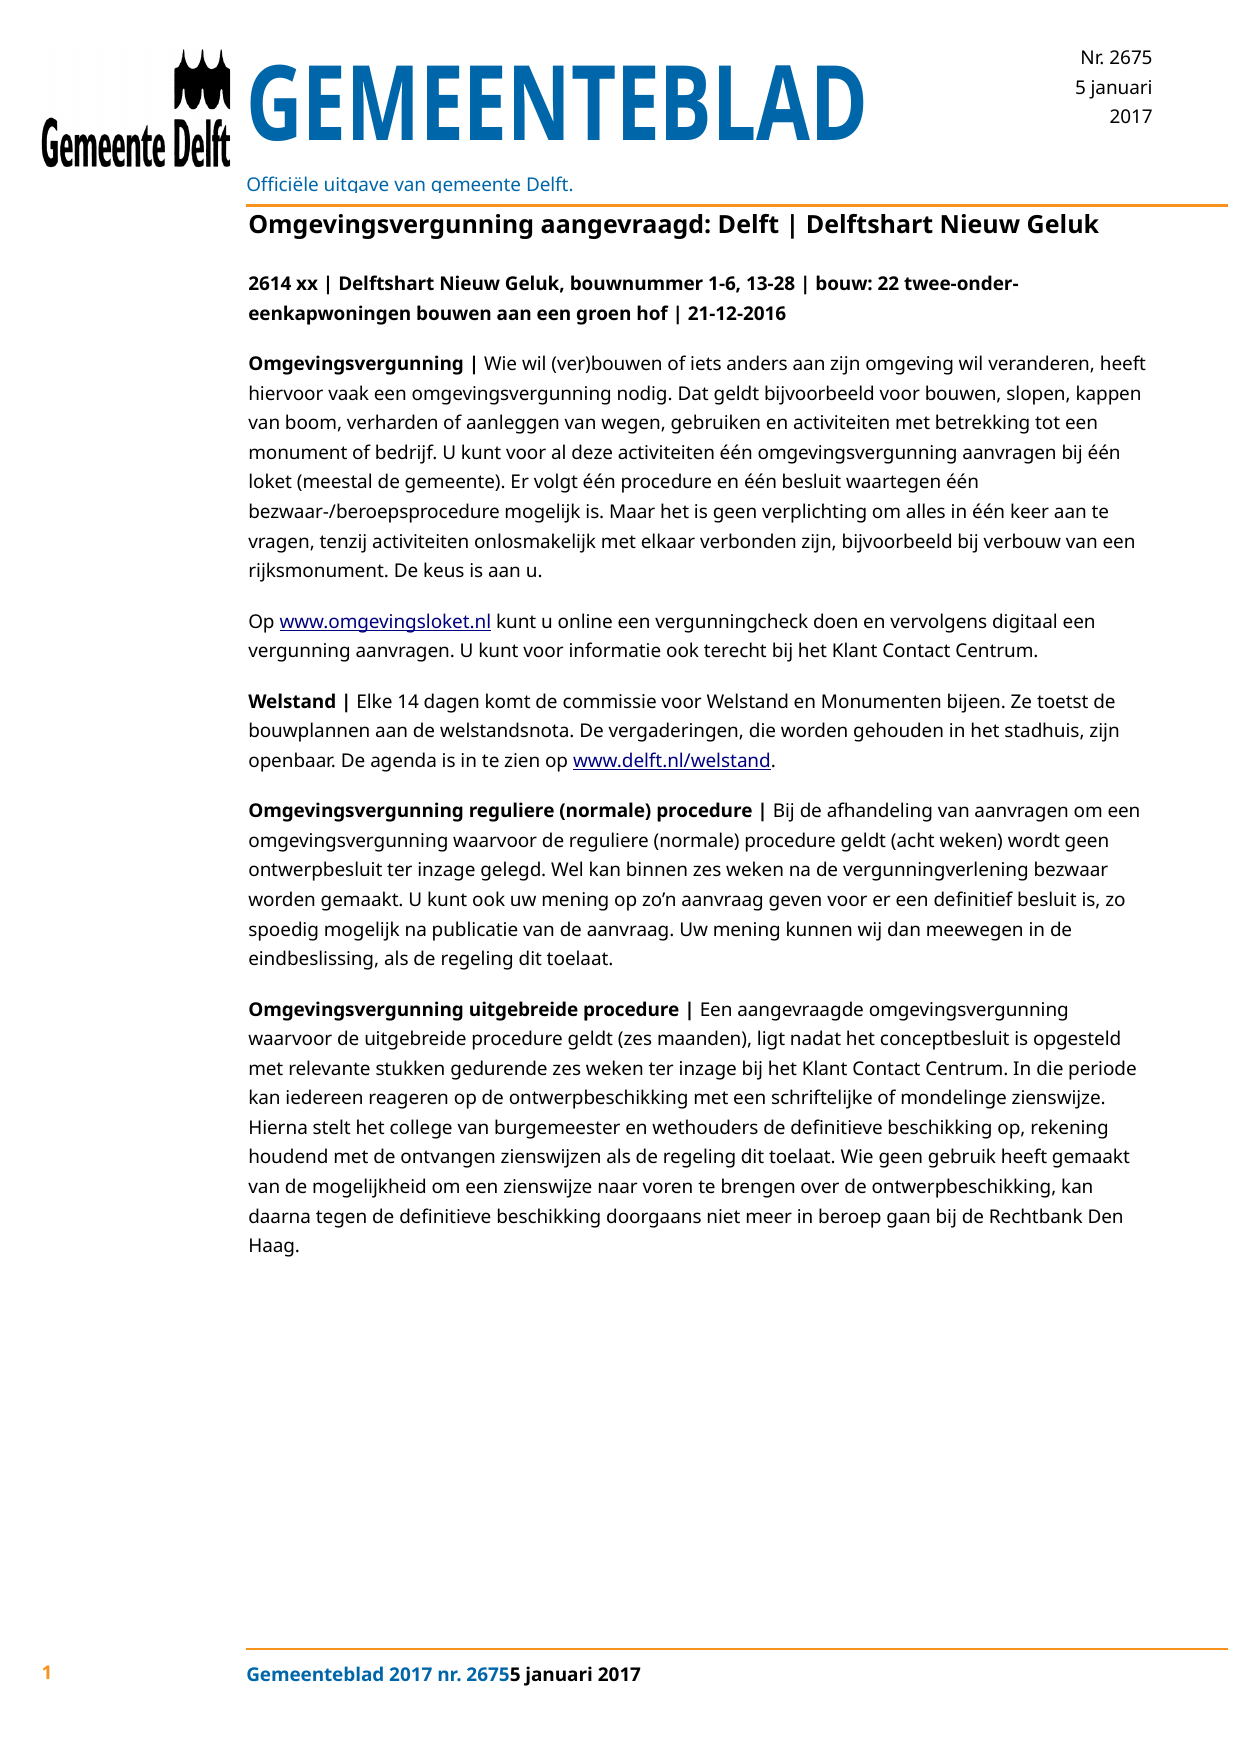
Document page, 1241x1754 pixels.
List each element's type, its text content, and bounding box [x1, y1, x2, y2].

text Omgevingsvergunning | Wie wil (ver)bouwen of iets anders aan zijn omgeving wil veranderen, heeft hiervoor vaak een omgevingsvergunning nodig. Dat geldt bijvoorbeeld voor bouwen, slopen, kappen van boom, verharden of aanleggen van wegen, gebruiken en activiteiten met betrekking tot een monument of bedrijf. U kunt voor al deze activiteiten één omgevingsvergunning aanvragen bij één loket (meestal de gemeente). Er volgt één procedure en één besluit waartegen één bezwaar-/beroepsprocedure mogelijk is. Maar het is geen verplichting om alles in één keer aan te vragen, tenzij activiteiten onlosmakelijk met elkaar verbonden zijn, bijvoorbeeld bij verbouw van een rijksmonument. De keus is aan u. [248, 350, 1152, 583]
text 2614 xx | Delftshart Nieuw Geluk, bouwnummer 1-6, 13-28 | bouw: 22 twee-onder-eenkapwoningen bouwen aan een groen hof | 21-12-2016 [248, 270, 1152, 326]
text Omgevingsvergunning reguliere (normale) procedure | Bij de afhandeling van aanvragen om een omgevingsvergunning waarvoor de reguliere (normale) procedure geldt (acht weken) wordt geen ontwerpbesluit ter inzage gelegd. Wel kan binnen zes weken na de vergunningverlening bezwaar worden gemaakt. U kunt ook uw mening op zo’n aanvraag geven voor er een definitief besluit is, zo spoedig mogelijk na publicatie van de aanvraag. Uw mening kunnen wij dan meewegen in de eindbeslissing, als de regeling dit toelaat. [248, 797, 1152, 971]
text Op www.omgevingsloket.nl kunt u online een vergunningcheck doen en vervolgens digitaal een vergunning aanvragen. U kunt voor informatie ook terecht bij het Klant Contact Centrum. [248, 608, 1152, 663]
picture [41, 47, 231, 172]
text Omgevingsvergunning aangevraagd: Delft | Delftshart Nieuw Geluk [248, 207, 1152, 241]
text Welstand | Elke 14 dagen komt de commissie voor Welstand en Monumenten bijeen. Ze toetst de bouwplannen aan de welstandsnota. De vergaderingen, die worden gehouden in het stadhuis, zijn openbaar. De agenda is in te zien op www.delft.nl/welstand. [248, 688, 1152, 773]
text Omgevingsvergunning uitgebreide procedure | Een aangevraagde omgevingsvergunning waarvoor de uitgebreide procedure geldt (zes maanden), ligt nadat het conceptbesluit is opgesteld met relevante stukken gedurende zes weken ter inzage bij het Klant Contact Centrum. In die periode kan iedereen reageren op de ontwerpbeschikking met een schriftelijke of mondelinge zienswijze. Hierna stelt het college van burgemeester en wethouders de definitieve beschikking op, rekening houdend met de ontvangen zienswijzen als de regeling dit toelaat. Wie geen gebruik heeft gemaakt van de mogelijkheid om een zienswijze naar voren te brengen over de ontwerpbeschikking, kan daarna tegen de definitieve beschikking doorgaans niet meer in beroep gaan bij de Rechtbank Den Haag. [248, 996, 1152, 1258]
